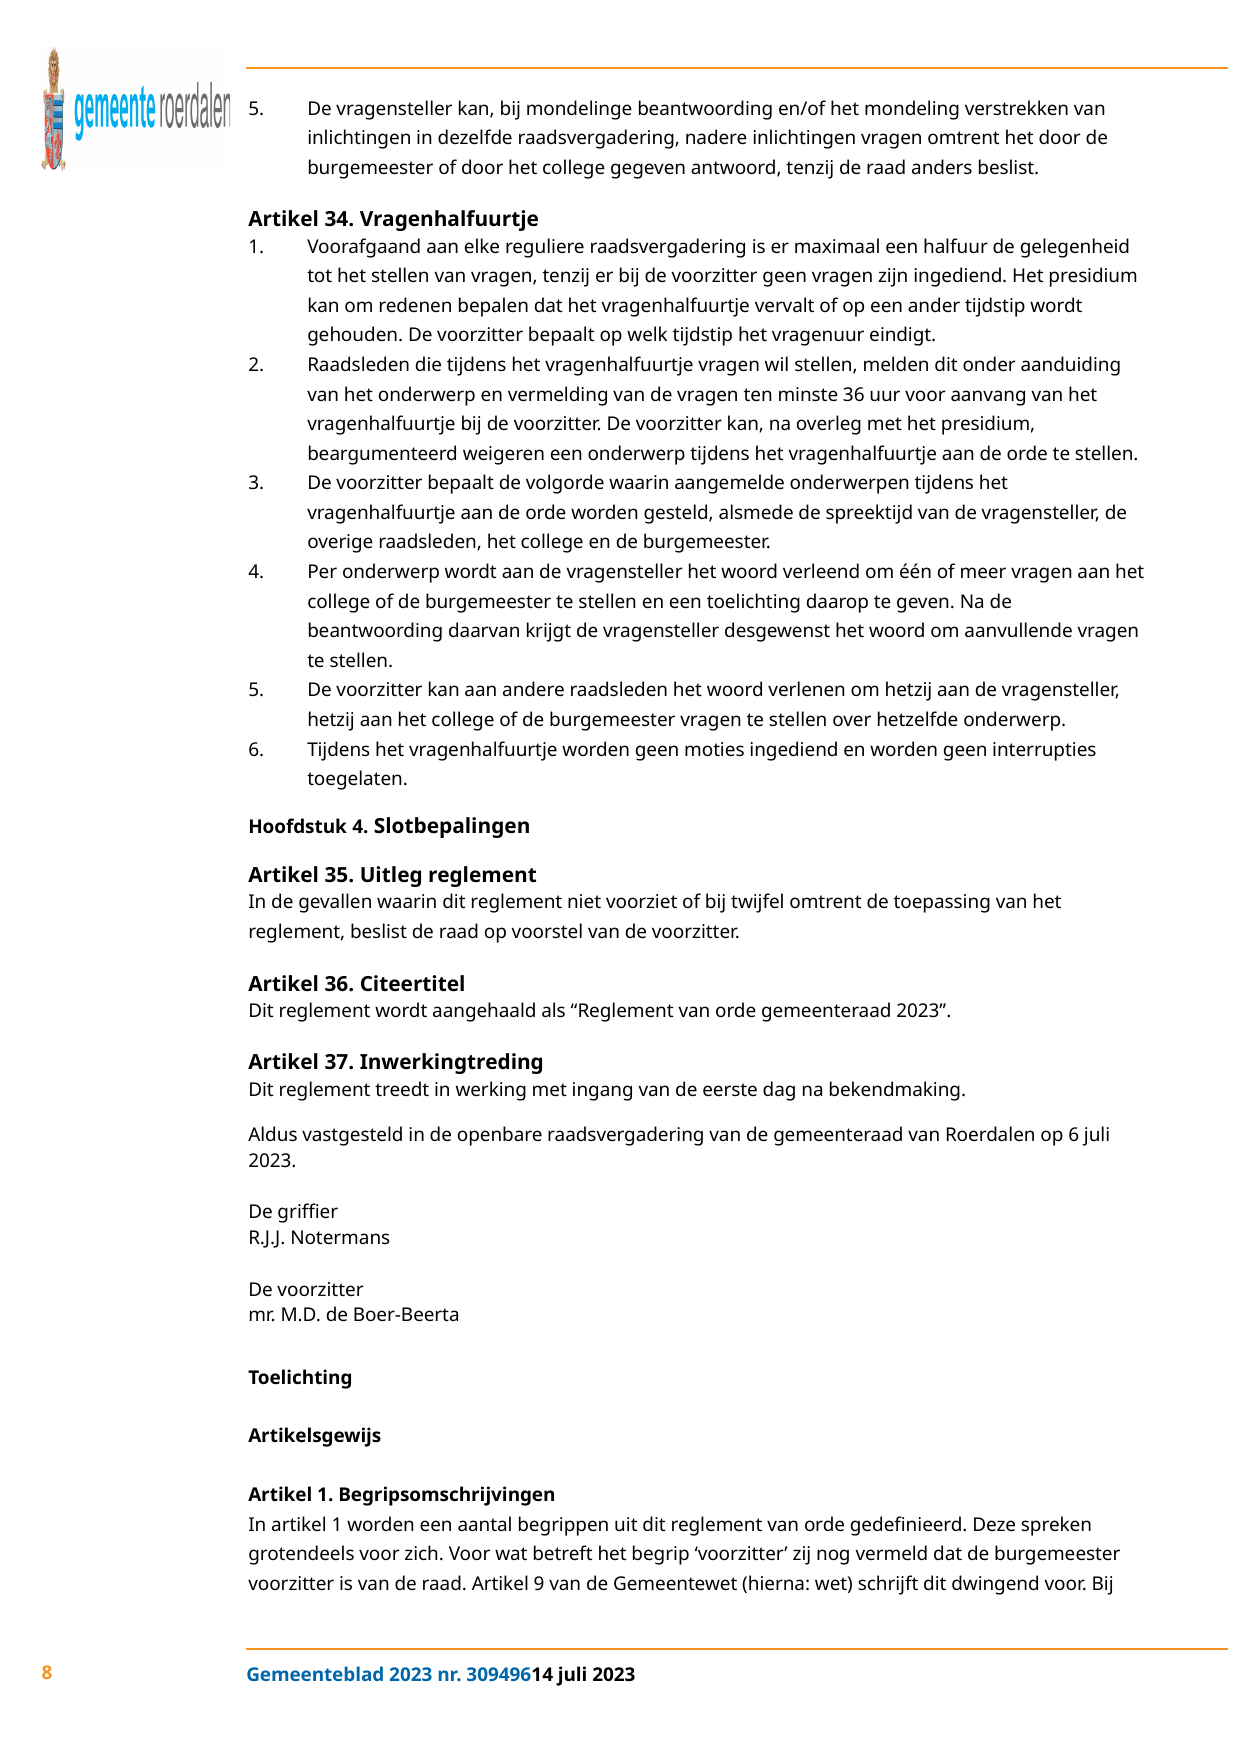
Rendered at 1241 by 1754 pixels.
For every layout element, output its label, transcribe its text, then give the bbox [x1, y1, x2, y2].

text R.J.J. Notermans [248, 1224, 1152, 1250]
text De griffier [248, 1199, 1152, 1224]
list De vragensteller kan, bij mondelinge beantwoording en/of het mondeling verstrekken van inlichtingen in dezelfde raadsvergadering, nadere inlichtingen vragen omtrent het door de burgemeester of door het college gegeven antwoord, tenzij de raad anders beslist. [248, 95, 1152, 180]
list Per onderwerp wordt aan de vragensteller het woord verleend om één of meer vragen aan het college of de burgemeester te stellen en een toelichting daarop te geven. Na de beantwoording daarvan krijgt de vragensteller desgewenst het woord om aanvullende vragen te stellen. [248, 558, 1152, 673]
text Dit reglement wordt aangehaald als “Reglement van orde gemeenteraad 2023”. [248, 997, 1152, 1023]
text In artikel 1 worden een aantal begrippen uit dit reglement van orde gedefinieerd. Deze spreken grotendeels voor zich. Voor wat betreft het begrip ‘voorzitter’ zij nog vermeld dat de burgemeester voorzitter is van de raad. Artikel 9 van de Gemeentewet (hierna: wet) schrijft dit dwingend voor. Bij [248, 1511, 1152, 1596]
picture [41, 47, 231, 172]
text Hoofdstuk 4. Slotbepalingen [248, 811, 1152, 839]
text Artikel 34. Vragenhalfuurtje [248, 204, 1152, 233]
text Toelichting [248, 1353, 1152, 1393]
text De voorzitter [248, 1276, 1152, 1302]
list De voorzitter bepaalt de volgorde waarin aangemelde onderwerpen tijdens het vragenhalfuurtje aan de orde worden gesteld, alsmede de spreektijd van de vragensteller, de overige raadsleden, het college en de burgemeester. [248, 469, 1152, 554]
text Aldus vastgesteld in de openbare raadsvergadering van de gemeenteraad van Roerdalen op 6 juli 2023. [248, 1122, 1152, 1173]
text Artikel 1. Begripsomschrijvingen [248, 1481, 1152, 1507]
list Voorafgaand aan elke reguliere raadsvergadering is er maximaal een halfuur de gelegenheid tot het stellen van vragen, tenzij er bij de voorzitter geen vragen zijn ingediend. Het presidium kan om redenen bepalen dat het vragenhalfuurtje vervalt of op een ander tijdstip wordt gehouden. De voorzitter bepaalt op welk tijdstip het vragenuur eindigt. [248, 233, 1152, 347]
text Artikel 35. Uitleg reglement [248, 860, 1152, 889]
list Tijdens het vragenhalfuurtje worden geen moties ingediend en worden geen interrupties toegelaten. [248, 736, 1152, 791]
text In de gevallen waarin dit reglement niet voorziet of bij twijfel omtrent de toepassing van het reglement, beslist de raad op voorstel van de voorzitter. [248, 889, 1152, 944]
text Dit reglement treedt in werking met ingang van de eerste dag na bekendmaking. [248, 1076, 1152, 1102]
text mr. M.D. de Boer-Beerta [248, 1302, 1152, 1327]
text Artikelsgewijs [248, 1422, 1152, 1448]
text Artikel 36. Citeertitel [248, 969, 1152, 997]
list Raadsleden die tijdens het vragenhalfuurtje vragen wil stellen, melden dit onder aanduiding van het onderwerp en vermelding van de vragen ten minste 36 uur voor aanvang van het vragenhalfuurtje bij de voorzitter. De voorzitter kan, na overleg met het presidium, beargumenteerd weigeren een onderwerp tijdens het vragenhalfuurtje aan de orde te stellen. [248, 351, 1152, 466]
list De voorzitter kan aan andere raadsleden het woord verlenen om hetzij aan de vragensteller, hetzij aan het college of de burgemeester vragen te stellen over hetzelfde onderwerp. [248, 677, 1152, 732]
text Artikel 37. Inwerkingtreding [248, 1047, 1152, 1076]
